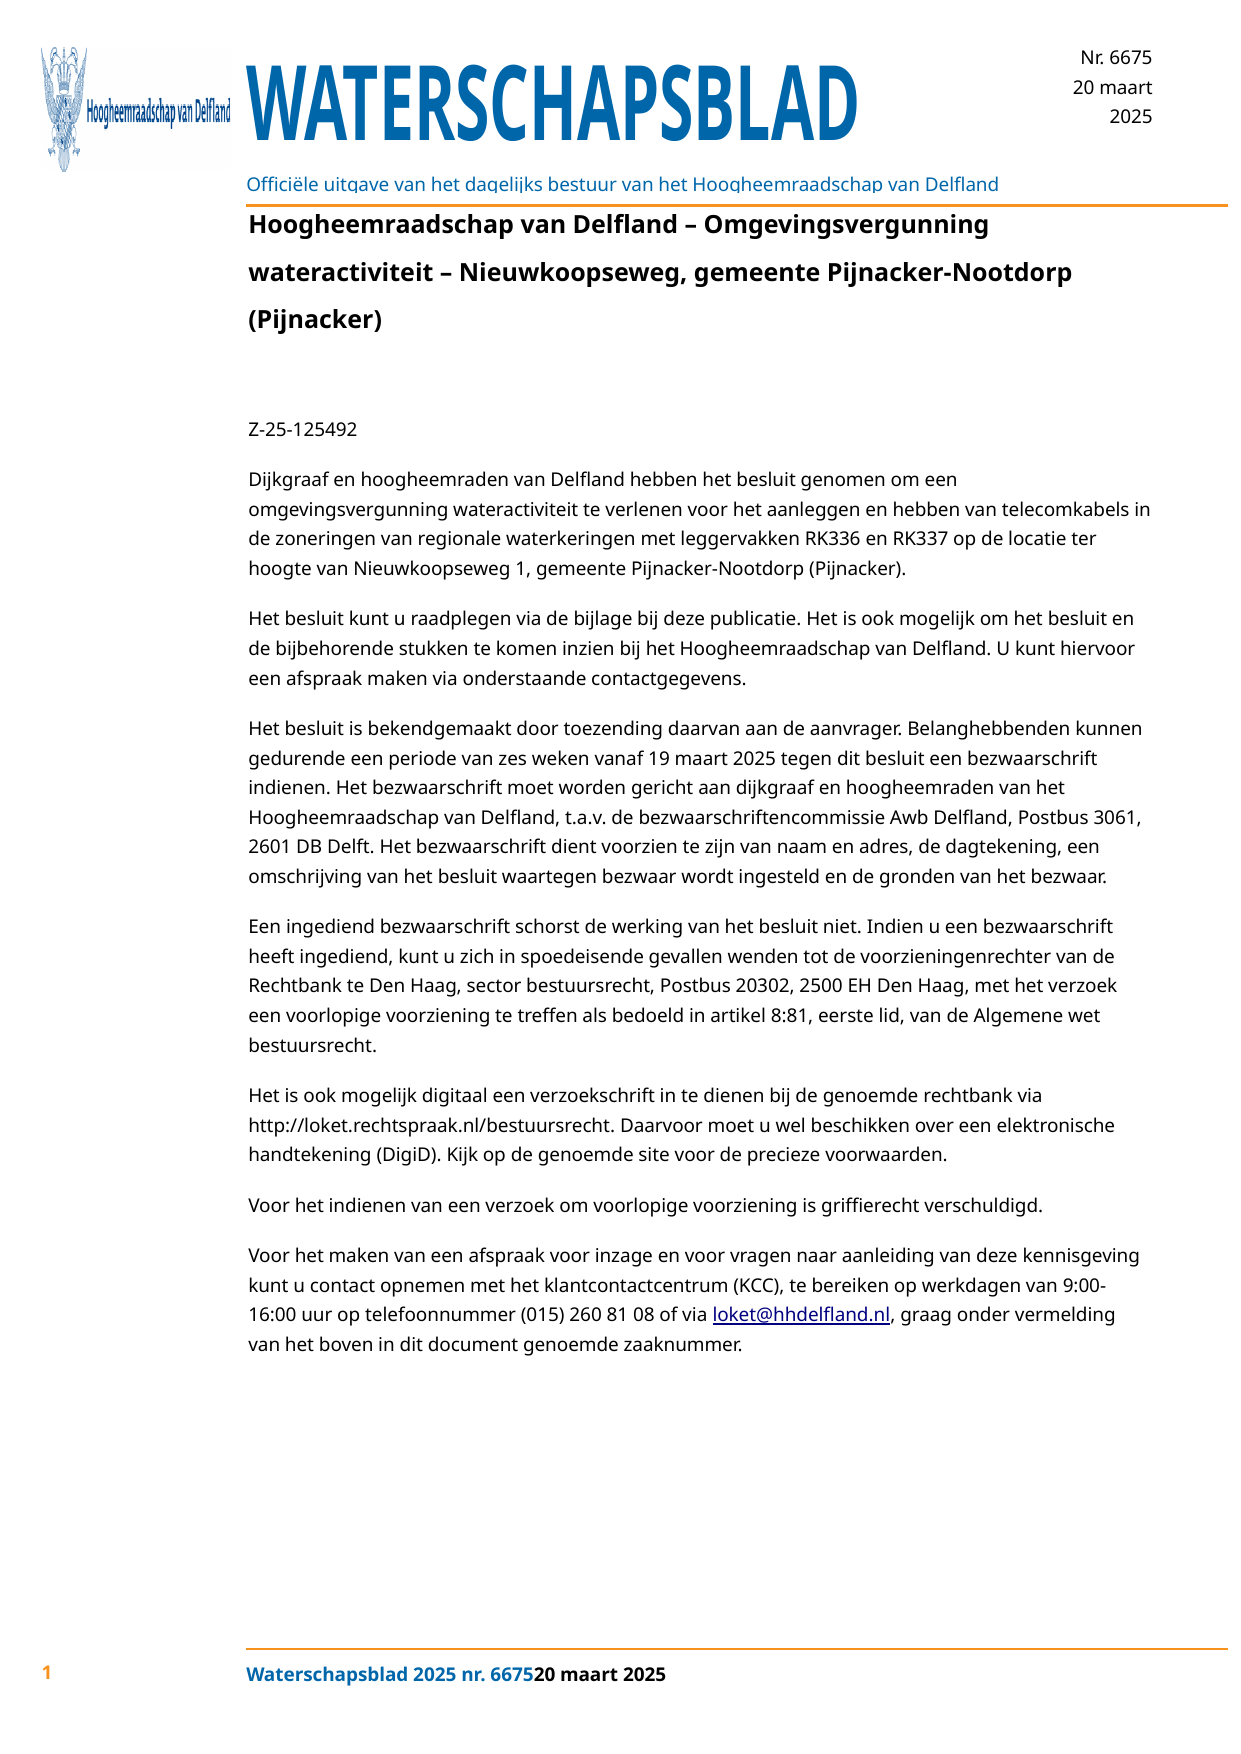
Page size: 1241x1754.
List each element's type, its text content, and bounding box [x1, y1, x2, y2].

text Het besluit kunt u raadplegen via de bijlage bij deze publicatie. Het is ook mogelijk om het besluit en de bijbehorende stukken te komen inzien bij het Hoogheemraadschap van Delfland. U kunt hiervoor een afspraak maken via onderstaande contactgegevens. [248, 606, 1152, 690]
text Hoogheemraadschap van Delfland – Omgevingsvergunning wateractiviteit – Nieuwkoopseweg, gemeente Pijnacker-Nootdorp (Pijnacker) [248, 207, 1152, 336]
text Dijkgraaf en hoogheemraden van Delfland hebben het besluit genomen om een omgevingsvergunning wateractiviteit te verlenen voor het aanleggen en hebben van telecomkabels in de zoneringen van regionale waterkeringen met leggervakken RK336 en RK337 op de locatie ter hoogte van Nieuwkoopseweg 1, gemeente Pijnacker-Nootdorp (Pijnacker). [248, 466, 1152, 581]
picture [41, 47, 231, 172]
text Een ingediend bezwaarschrift schorst de werking van het besluit niet. Indien u een bezwaarschrift heeft ingediend, kunt u zich in spoedeisende gevallen wenden tot de voorzieningenrechter van de Rechtbank te Den Haag, sector bestuursrecht, Postbus 20302, 2500 EH Den Haag, met het verzoek een voorlopige voorziening te treffen als bedoeld in artikel 8:81, eerste lid, van de Algemene wet bestuursrecht. [248, 913, 1152, 1057]
text Z-25-125492 [248, 416, 1152, 442]
text Het besluit is bekendgemaakt door toezending daarvan aan de aanvrager. Belanghebbenden kunnen gedurende een periode van zes weken vanaf 19 maart 2025 tegen dit besluit een bezwaarschrift indienen. Het bezwaarschrift moet worden gericht aan dijkgraaf en hoogheemraden van het Hoogheemraadschap van Delfland, t.a.v. de bezwaarschriftencommissie Awb Delfland, Postbus 3061, 2601 DB Delft. Het bezwaarschrift dient voorzien te zijn van naam en adres, de dagtekening, een omschrijving van het besluit waartegen bezwaar wordt ingesteld en de gronden van het bezwaar. [248, 715, 1152, 889]
text Het is ook mogelijk digitaal een verzoekschrift in te dienen bij de genoemde rechtbank via http://loket.rechtspraak.nl/bestuursrecht. Daarvoor moet u wel beschikken over een elektronische handtekening (DigiD). Kijk op de genoemde site voor de precieze voorwaarden. [248, 1082, 1152, 1167]
text Voor het maken van een afspraak voor inzage en voor vragen naar aanleiding van deze kennisgeving kunt u contact opnemen met het klantcontactcentrum (KCC), te bereiken op werkdagen van 9:00-16:00 uur op telefoonnummer (015) 260 81 08 of via loket@hhdelfland.nl, graag onder vermelding van het boven in dit document genoemde zaaknummer. [248, 1242, 1152, 1357]
text Voor het indienen van een verzoek om voorlopige voorziening is griffierecht verschuldigd. [248, 1192, 1152, 1217]
